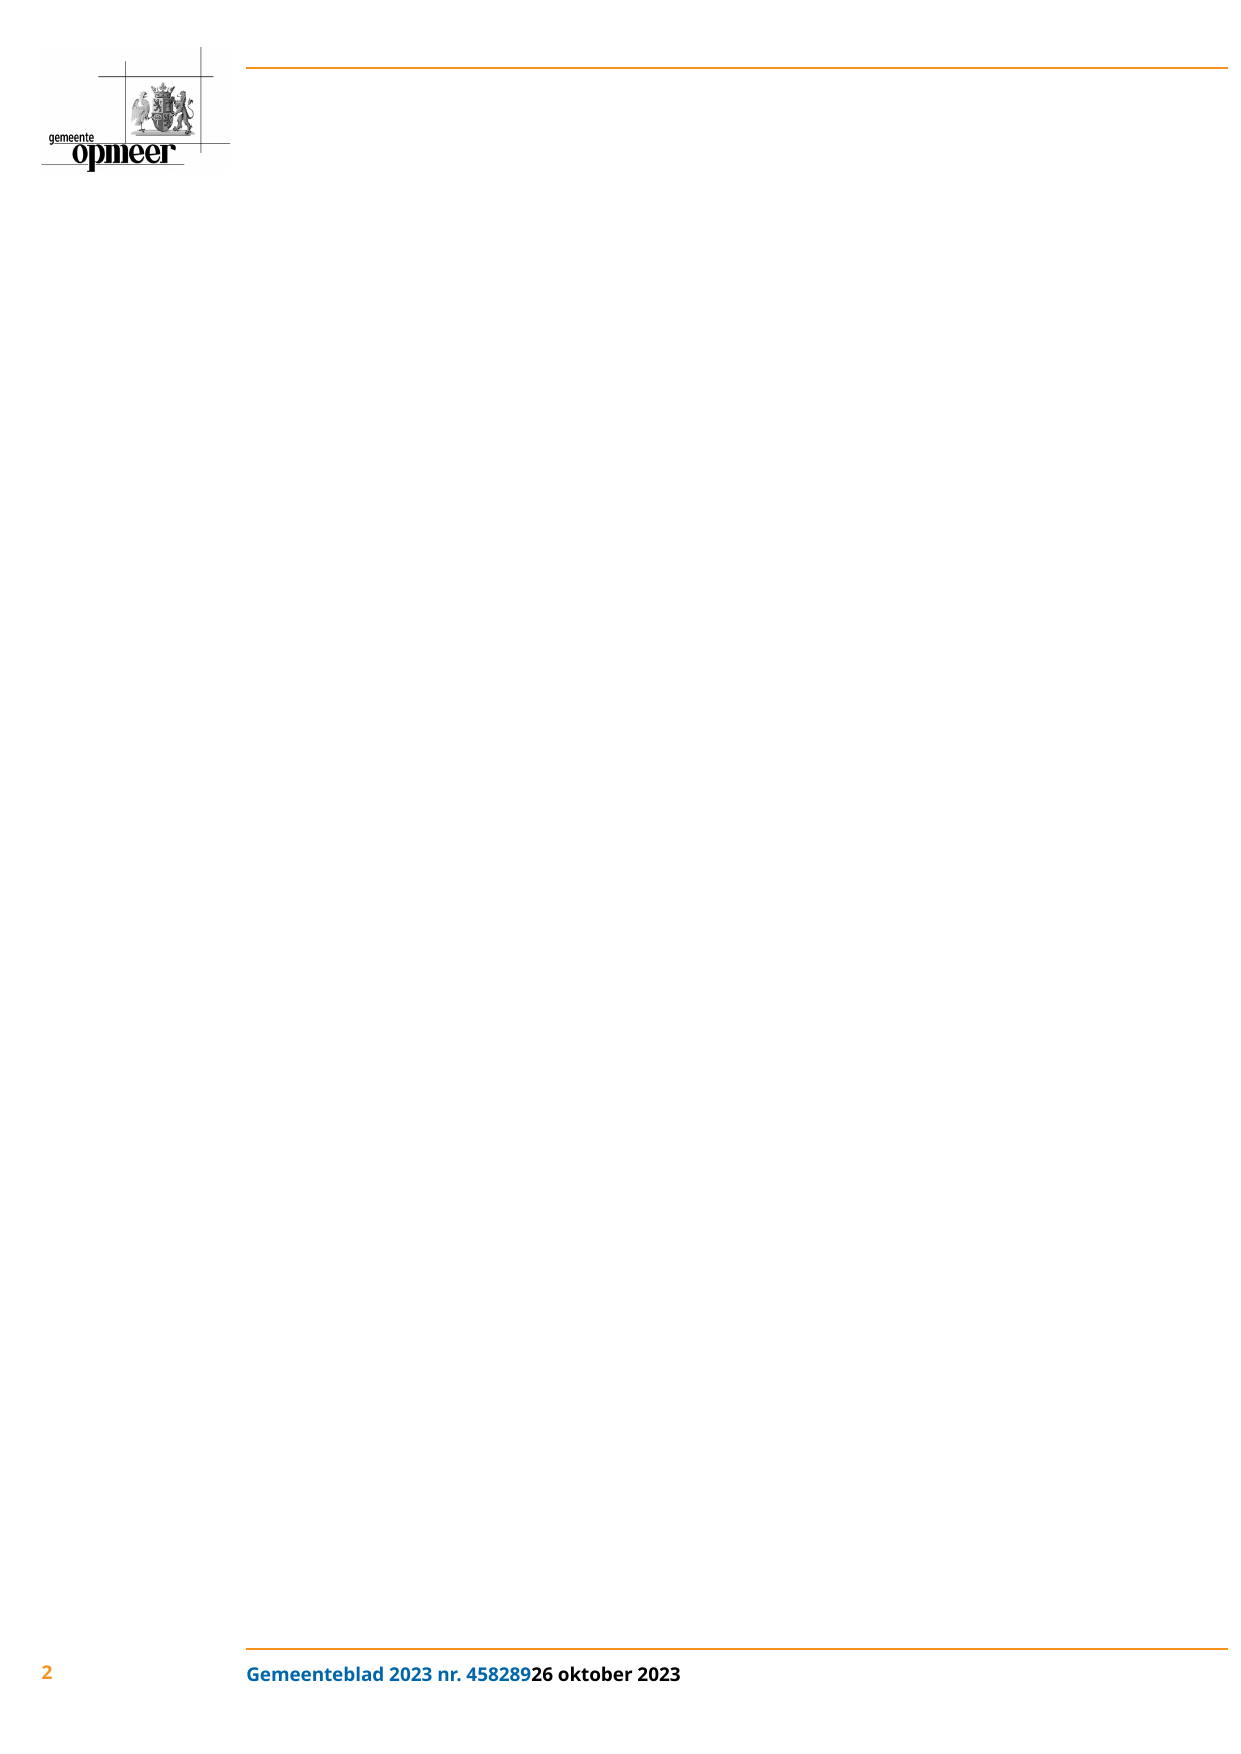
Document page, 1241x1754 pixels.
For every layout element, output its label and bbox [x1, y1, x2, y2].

picture [41, 47, 231, 172]
